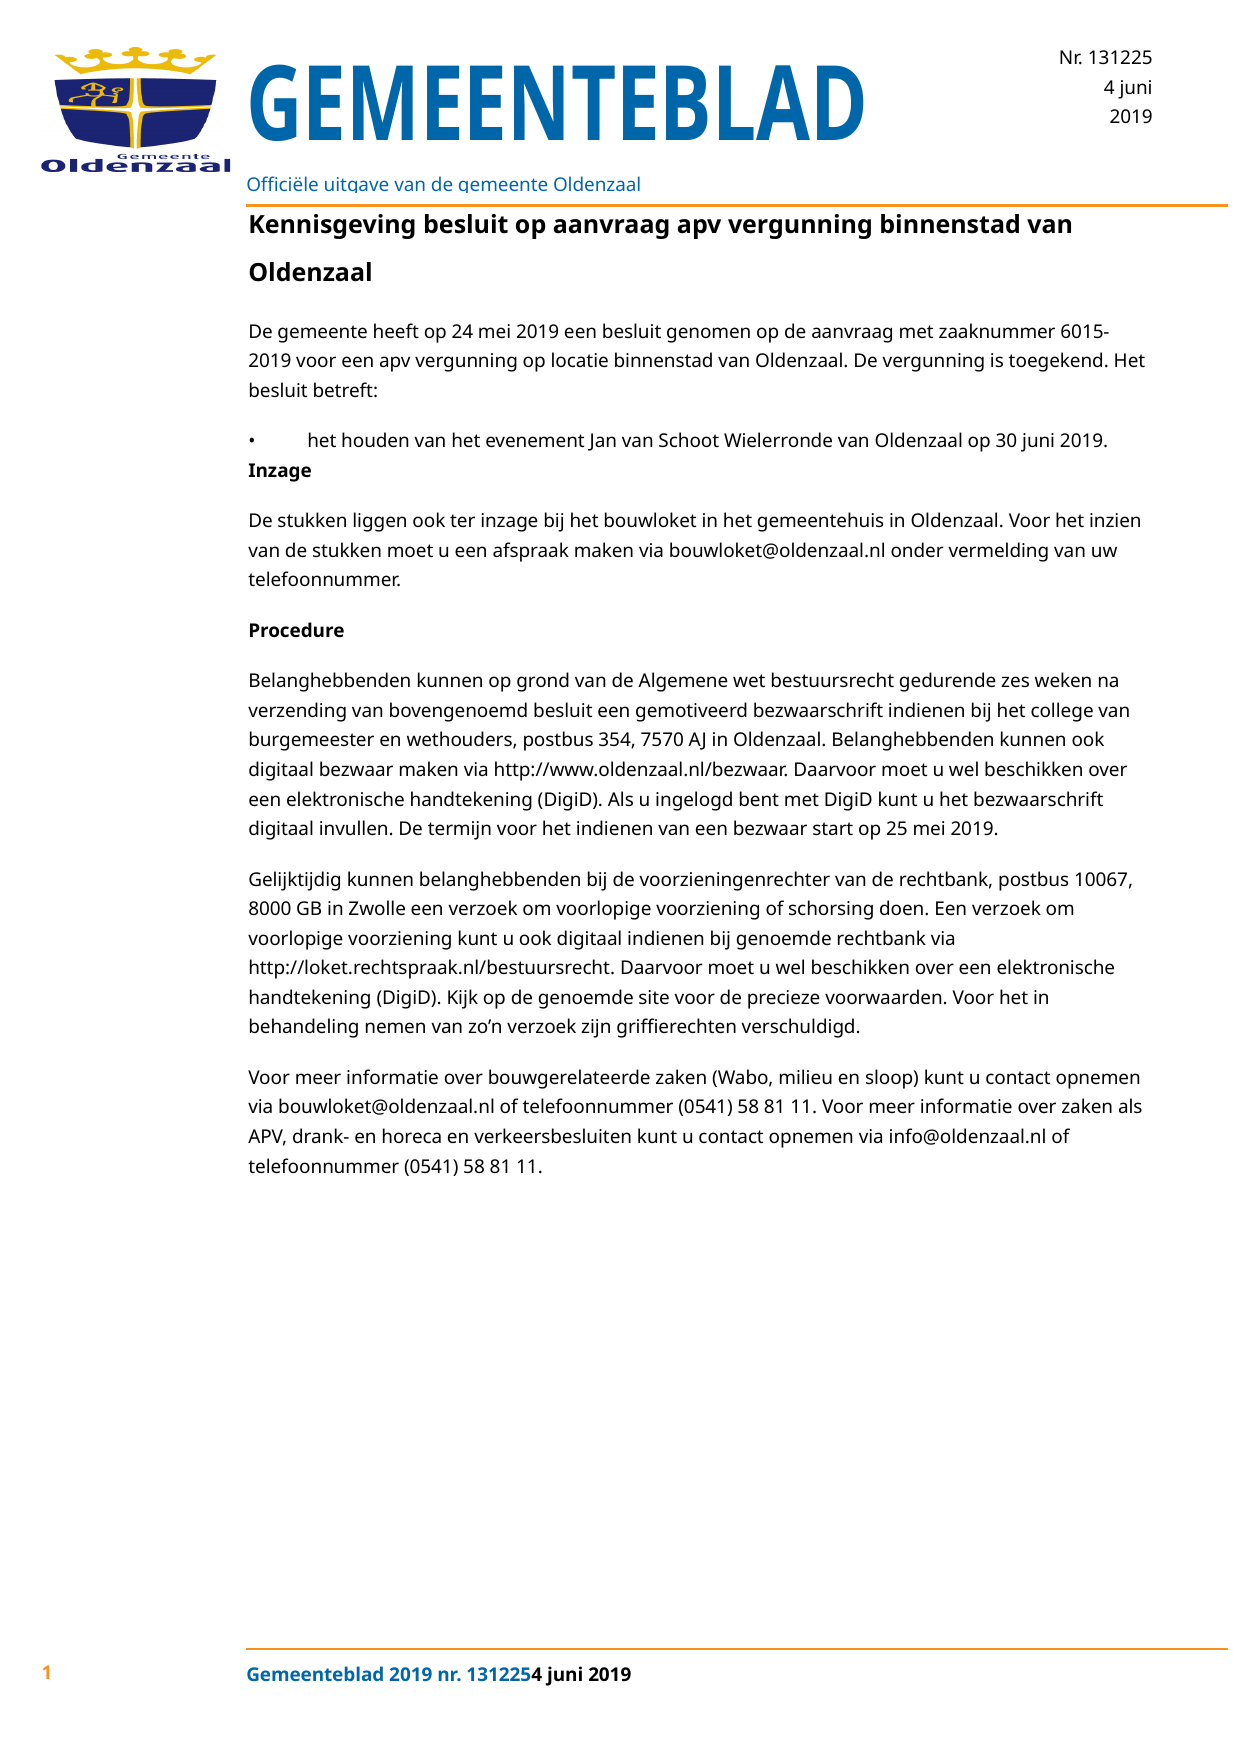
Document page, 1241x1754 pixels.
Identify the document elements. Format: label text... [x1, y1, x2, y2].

text De gemeente heeft op 24 mei 2019 een besluit genomen op de aanvraag met zaaknummer 6015-2019 voor een apv vergunning op locatie binnenstad van Oldenzaal. De vergunning is toegekend. Het besluit betreft: [248, 318, 1152, 403]
list het houden van het evenement Jan van Schoot Wielerronde van Oldenzaal op 30 juni 2019. [248, 427, 1152, 453]
text Voor meer informatie over bouwgerelateerde zaken (Wabo, milieu en sloop) kunt u contact opnemen via bouwloket@oldenzaal.nl of telefoonnummer (0541) 58 81 11. Voor meer informatie over zaken als APV, drank- en horeca en verkeersbesluiten kunt u contact opnemen via info@oldenzaal.nl of telefoonnummer (0541) 58 81 11. [248, 1064, 1152, 1179]
text Belanghebbenden kunnen op grond van de Algemene wet bestuursrecht gedurende zes weken na verzending van bovengenoemd besluit een gemotiveerd bezwaarschrift indienen bij het college van burgemeester en wethouders, postbus 354, 7570 AJ in Oldenzaal. Belanghebbenden kunnen ook digitaal bezwaar maken via http://www.oldenzaal.nl/bezwaar. Daarvoor moet u wel beschikken over een elektronische handtekening (DigiD). Als u ingelogd bent met DigiD kunt u het bezwaarschrift digitaal invullen. De termijn voor het indienen van een bezwaar start op 25 mei 2019. [248, 667, 1152, 841]
text Gelijktijdig kunnen belanghebbenden bij de voorzieningenrechter van de rechtbank, postbus 10067, 8000 GB in Zwolle een verzoek om voorlopige voorziening of schorsing doen. Een verzoek om voorlopige voorziening kunt u ook digitaal indienen bij genoemde rechtbank via http://loket.rechtspraak.nl/bestuursrecht. Daarvoor moet u wel beschikken over een elektronische handtekening (DigiD). Kijk op de genoemde site voor de precieze voorwaarden. Voor het in behandeling nemen van zo’n verzoek zijn griffierechten verschuldigd. [248, 866, 1152, 1039]
text Kennisgeving besluit op aanvraag apv vergunning binnenstad van Oldenzaal [248, 207, 1152, 288]
text Inzage [248, 457, 1152, 483]
picture [41, 47, 231, 172]
text Procedure [248, 617, 1152, 643]
text De stukken liggen ook ter inzage bij het bouwloket in het gemeentehuis in Oldenzaal. Voor het inzien van de stukken moet u een afspraak maken via bouwloket@oldenzaal.nl onder vermelding van uw telefoonnummer. [248, 507, 1152, 592]
